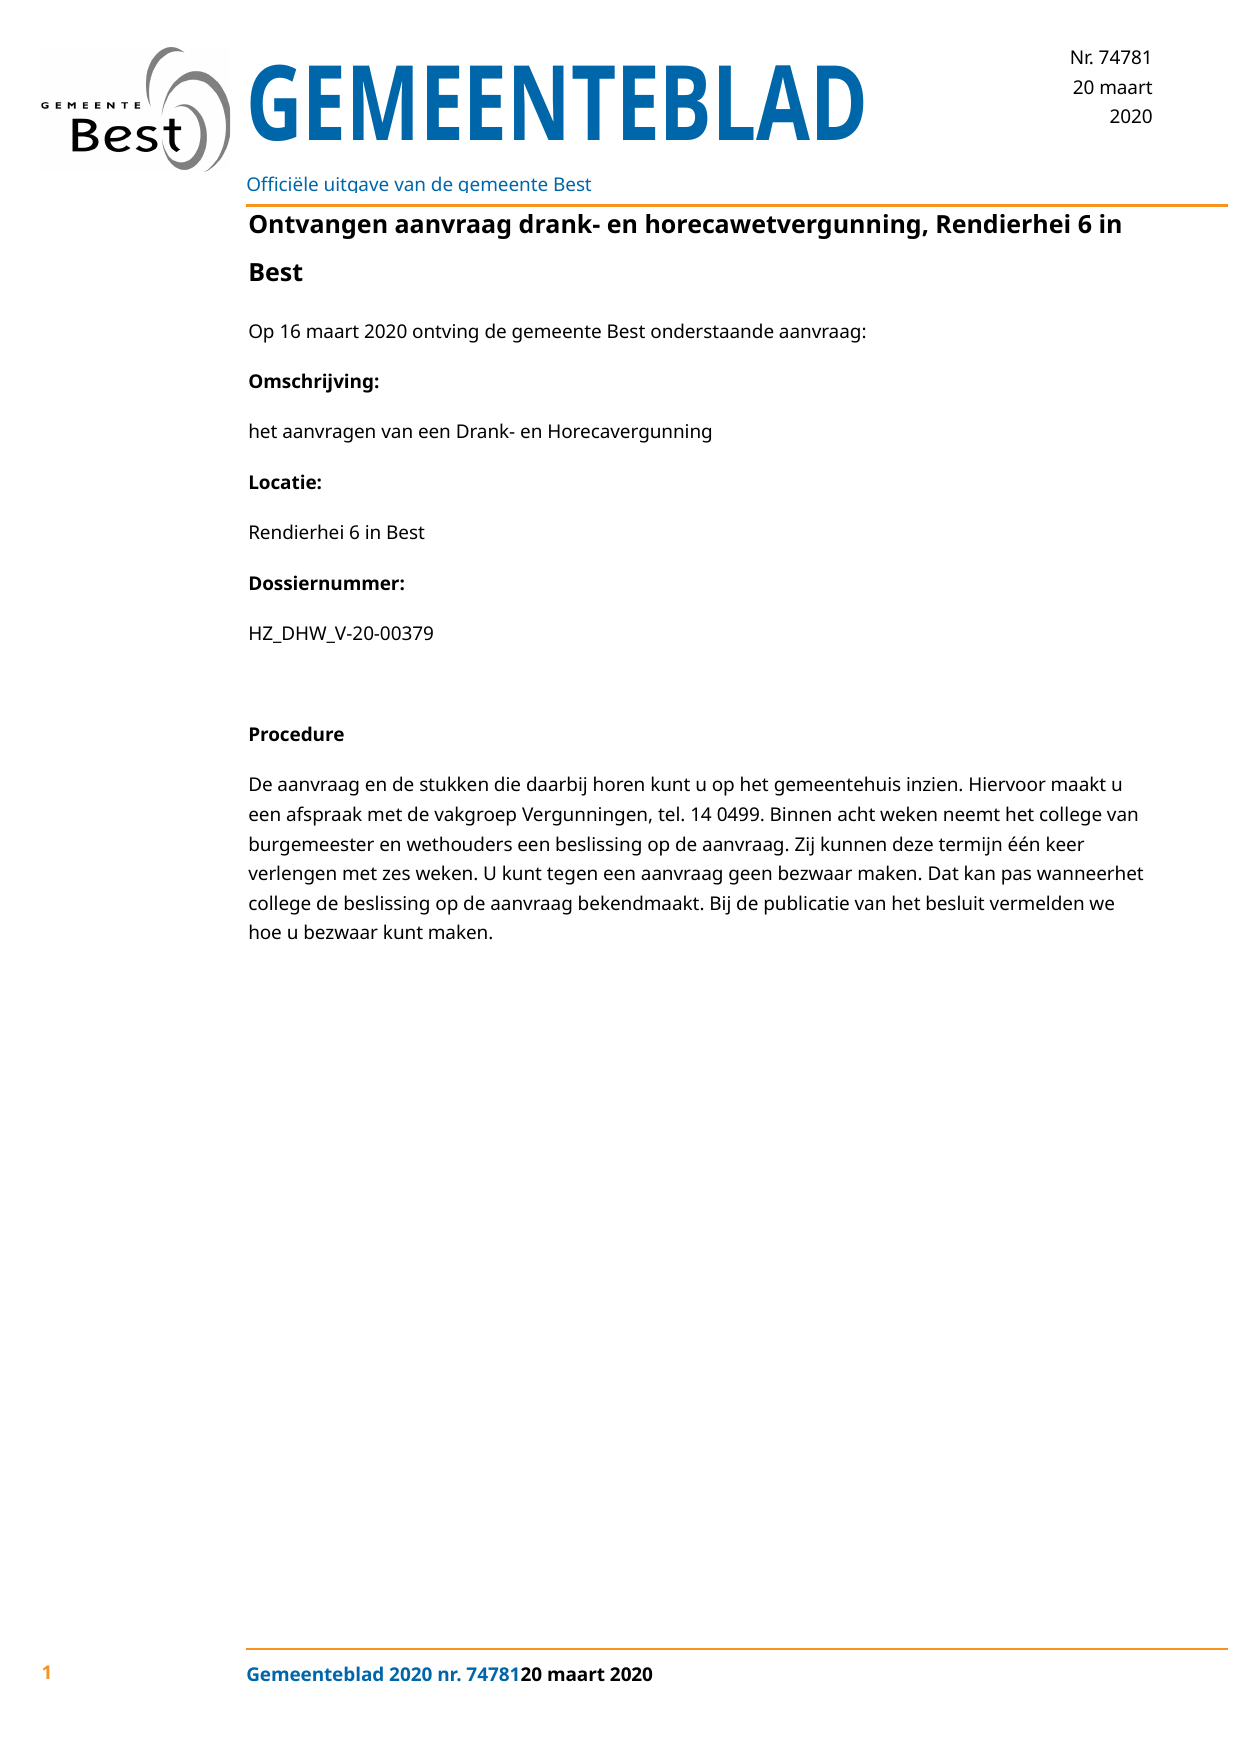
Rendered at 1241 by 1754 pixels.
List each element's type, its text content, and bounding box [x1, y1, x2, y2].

text Rendierhei 6 in Best [248, 519, 1152, 545]
text Procedure [248, 721, 1152, 747]
text De aanvraag en de stukken die daarbij horen kunt u op het gemeentehuis inzien. Hiervoor maakt u een afspraak met de vakgroep Vergunningen, tel. 14 0499. Binnen acht weken neemt het college van burgemeester en wethouders een beslissing op de aanvraag. Zij kunnen deze termijn één keer verlengen met zes weken. U kunt tegen een aanvraag geen bezwaar maken. Dat kan pas wanneerhet college de beslissing op de aanvraag bekendmaakt. Bij de publicatie van het besluit vermelden we hoe u bezwaar kunt maken. [248, 772, 1152, 945]
text Locatie: [248, 469, 1152, 495]
text het aanvragen van een Drank- en Horecavergunning [248, 419, 1152, 444]
text HZ_DHW_V-20-00379 [248, 620, 1152, 646]
text Omschrijving: [248, 368, 1152, 394]
text Ontvangen aanvraag drank- en horecawetvergunning, Rendierhei 6 in Best [248, 207, 1152, 288]
text Op 16 maart 2020 ontving de gemeente Best onderstaande aanvraag: [248, 318, 1152, 344]
picture [41, 47, 231, 172]
text Dossiernummer: [248, 570, 1152, 596]
